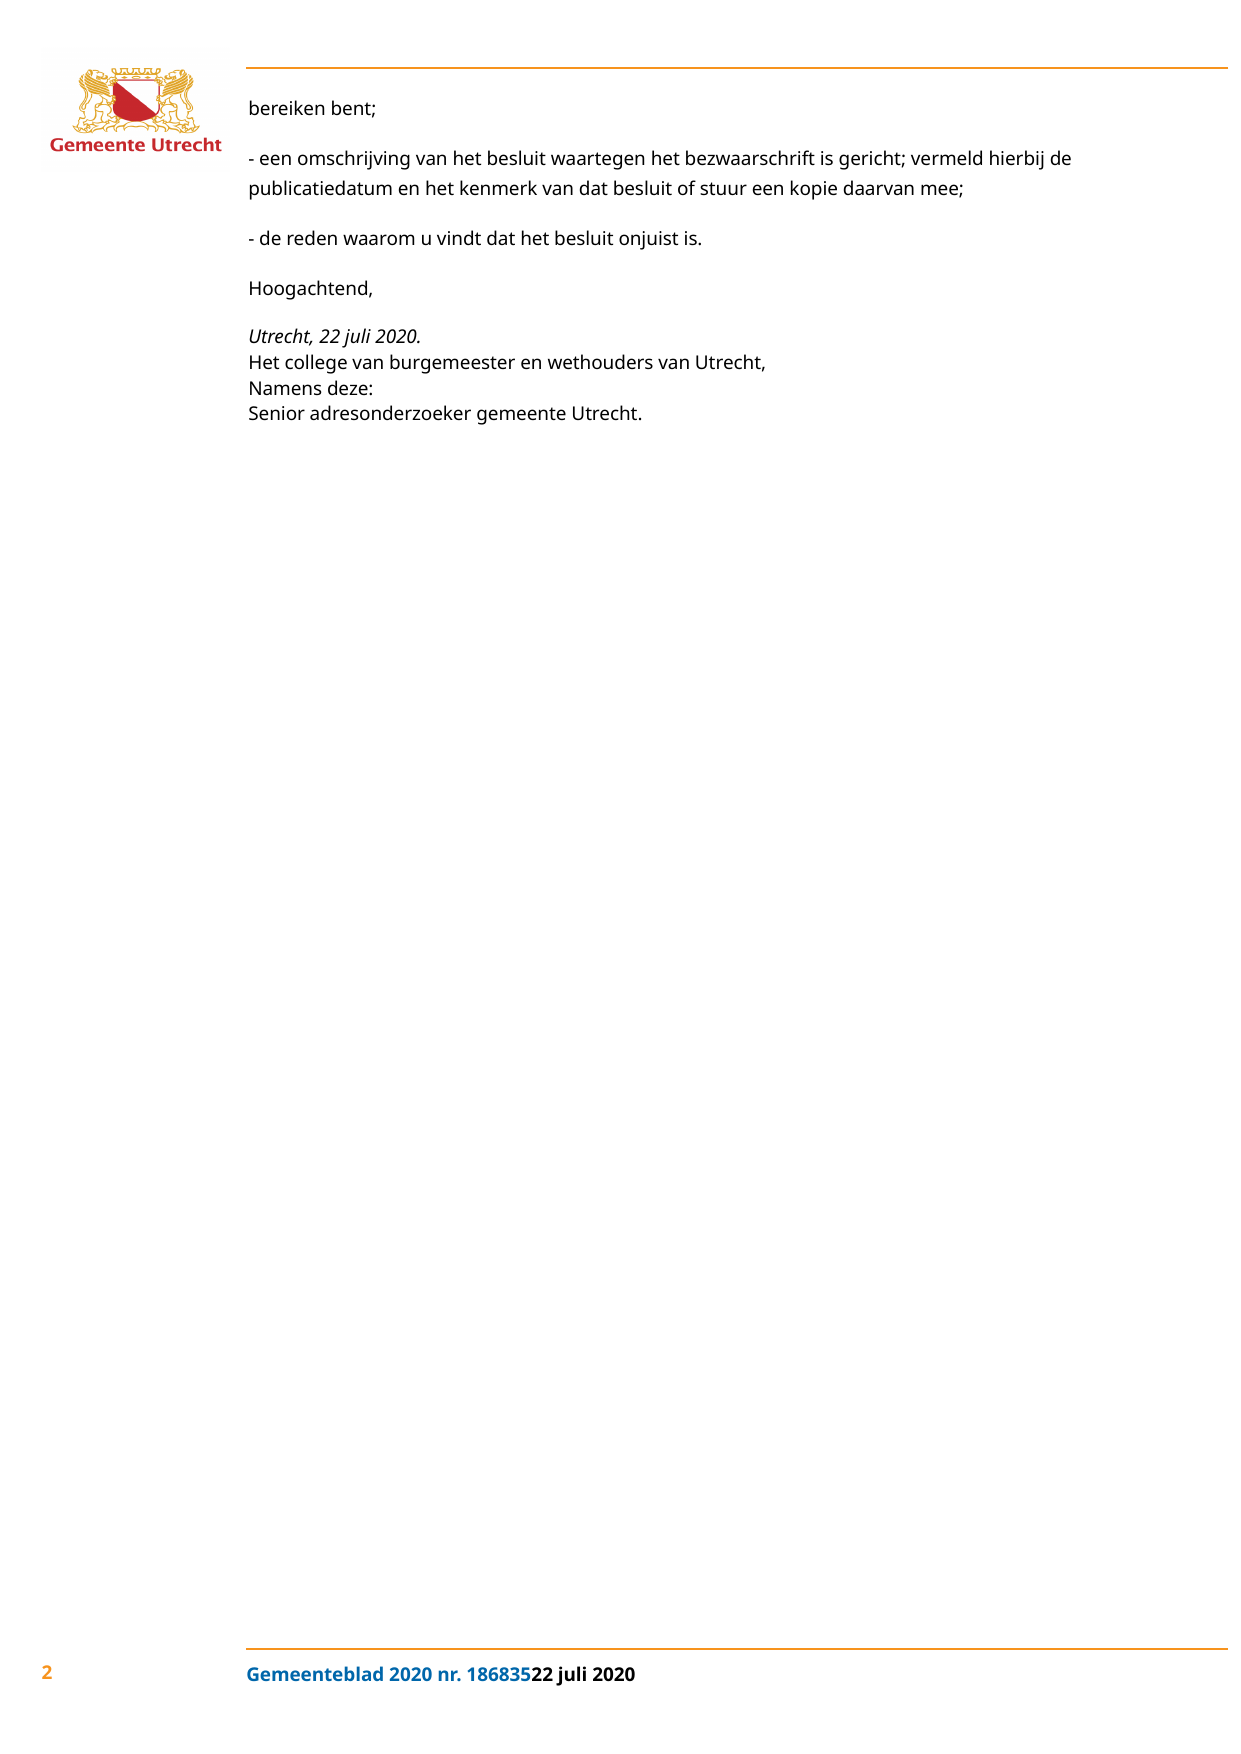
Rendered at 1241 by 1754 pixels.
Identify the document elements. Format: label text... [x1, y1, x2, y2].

text Het college van burgemeester en wethouders van Utrecht, [248, 349, 1152, 375]
text bereiken bent; [248, 95, 1152, 121]
text - een omschrijving van het besluit waartegen het bezwaarschrift is gericht; vermeld hierbij de publicatiedatum en het kenmerk van dat besluit of stuur een kopie daarvan mee; [248, 145, 1152, 201]
text Utrecht, 22 juli 2020. [248, 323, 1152, 349]
text Senior adresonderzoeker gemeente Utrecht. [248, 401, 1152, 426]
picture [41, 47, 231, 172]
text Namens deze: [248, 375, 1152, 401]
text - de reden waarom u vindt dat het besluit onjuist is. [248, 225, 1152, 251]
text Hoogachtend, [248, 276, 1152, 301]
